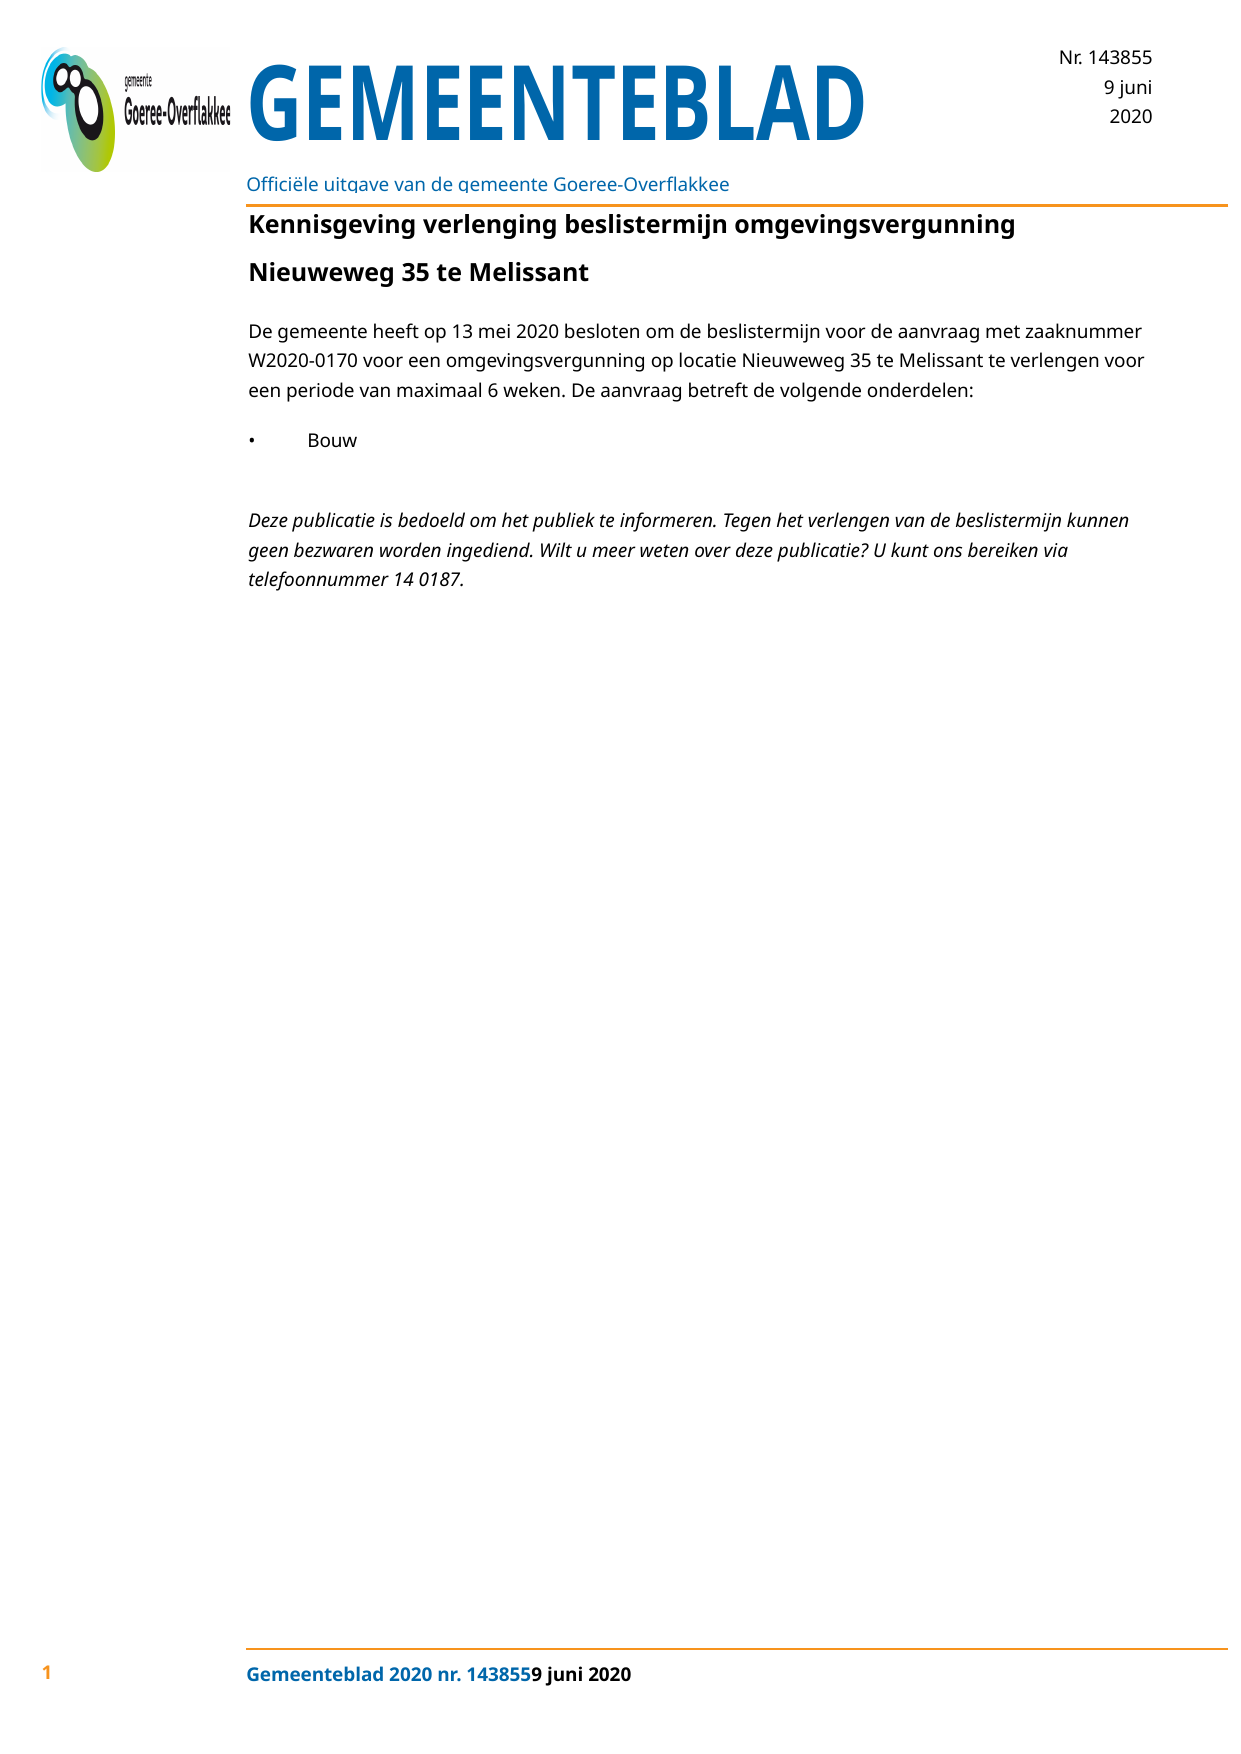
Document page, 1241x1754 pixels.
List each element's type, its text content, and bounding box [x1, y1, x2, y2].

picture [41, 47, 231, 172]
text Deze publicatie is bedoeld om het publiek te informeren. Tegen het verlengen van de beslistermijn kunnen geen bezwaren worden ingediend. Wilt u meer weten over deze publicatie? U kunt ons bereiken via telefoonnummer 14 0187. [248, 507, 1152, 592]
list Bouw [248, 427, 1152, 453]
text De gemeente heeft op 13 mei 2020 besloten om de beslistermijn voor de aanvraag met zaaknummer W2020-0170 voor een omgevingsvergunning op locatie Nieuweweg 35 te Melissant te verlengen voor een periode van maximaal 6 weken. De aanvraag betreft de volgende onderdelen: [248, 318, 1152, 403]
text Kennisgeving verlenging beslistermijn omgevingsvergunning Nieuweweg 35 te Melissant [248, 207, 1152, 288]
